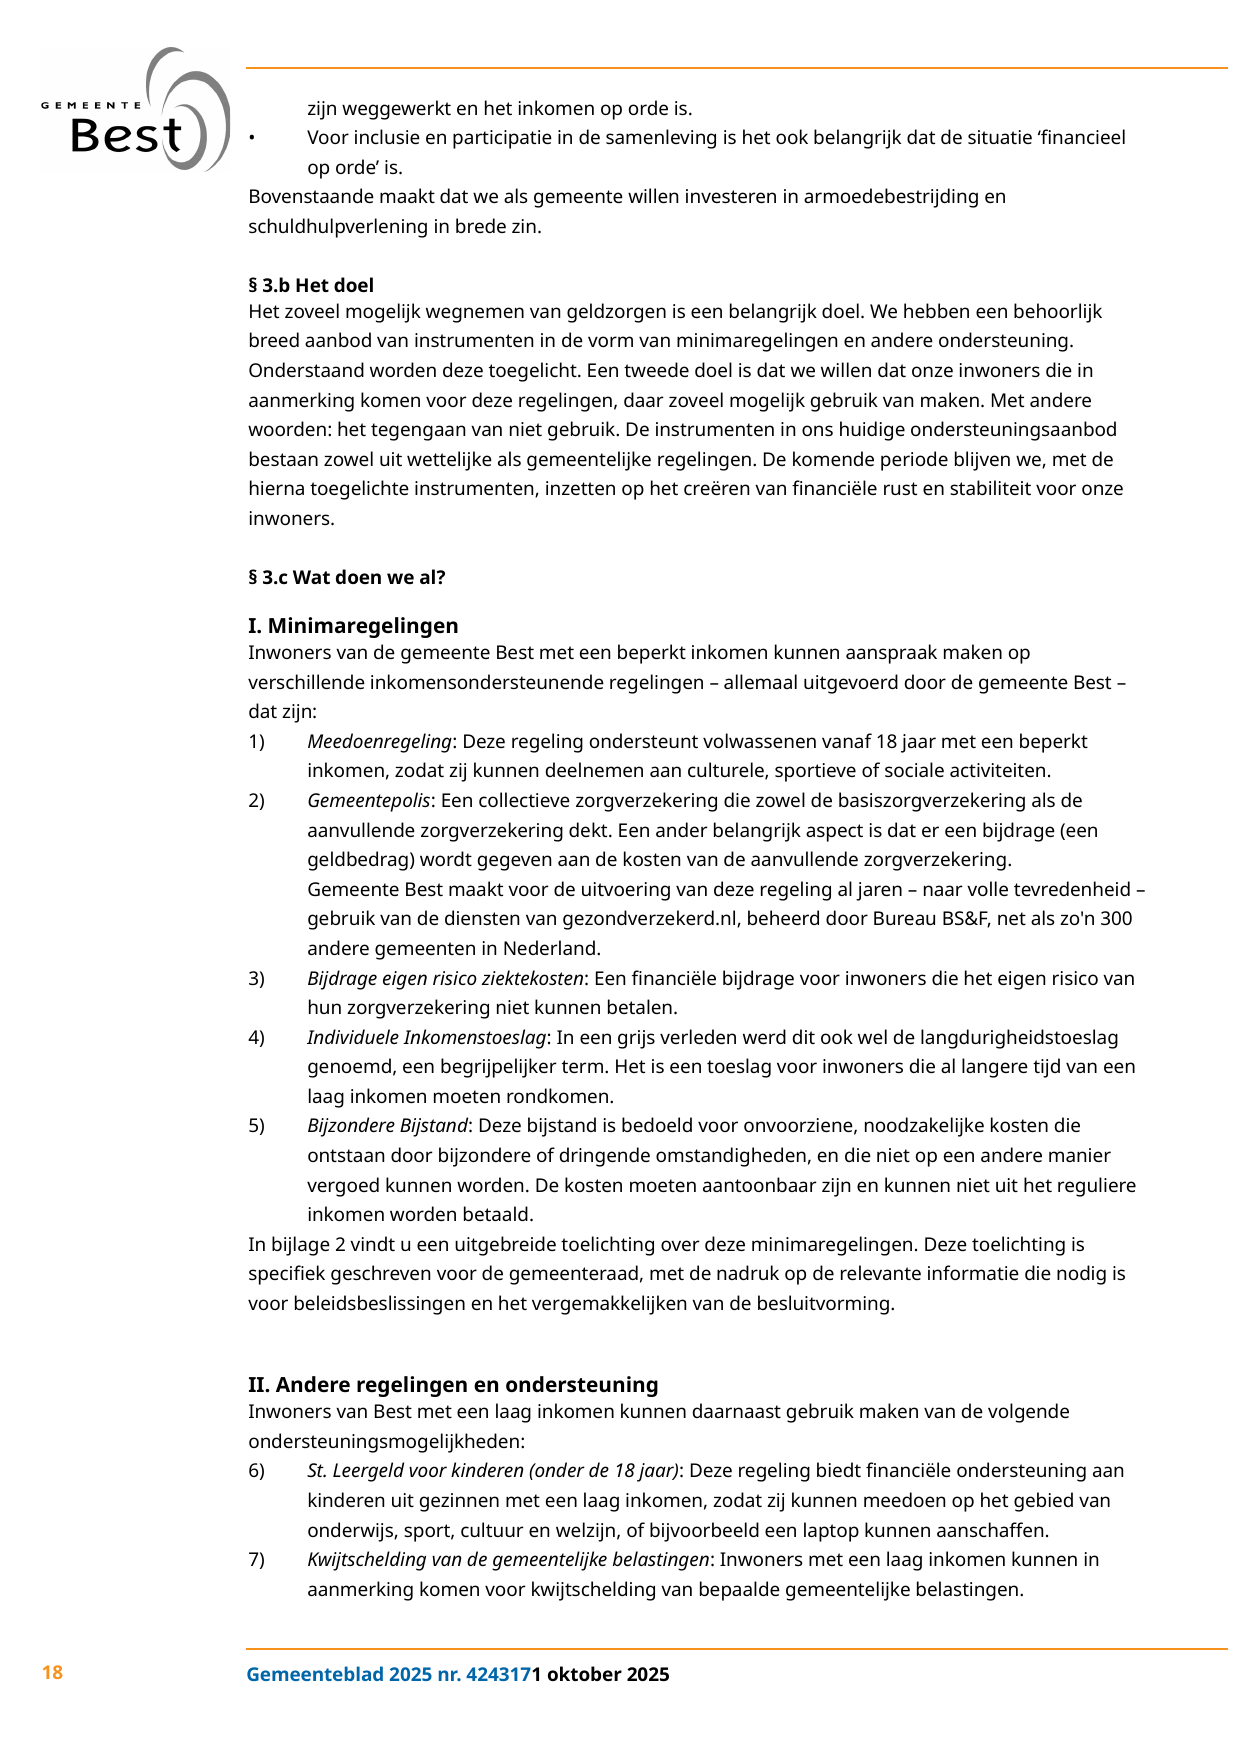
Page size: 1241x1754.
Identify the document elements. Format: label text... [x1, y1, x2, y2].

list Voor inclusie en participatie in de samenleving is het ook belangrijk dat de situatie ‘financieel op orde’ is. [248, 124, 1152, 180]
text Inwoners van de gemeente Best met een beperkt inkomen kunnen aanspraak maken op verschillende inkomensondersteunende regelingen – allemaal uitgevoerd door de gemeente Best – dat zijn: [248, 639, 1152, 724]
text I. Minimaregelingen [248, 611, 1152, 639]
text In bijlage 2 vindt u een uitgebreide toelichting over deze minimaregelingen. Deze toelichting is specifiek geschreven voor de gemeenteraad, met de nadruk op de relevante informatie die nodig is voor beleidsbeslissingen en het vergemakkelijken van de besluitvorming. [248, 1231, 1152, 1316]
picture [41, 47, 231, 172]
list Meedoenregeling: Deze regeling ondersteunt volwassenen vanaf 18 jaar met een beperkt inkomen, zodat zij kunnen deelnemen aan culturele, sportieve of sociale activiteiten. [248, 728, 1152, 783]
list Kwijtschelding van de gemeentelijke belastingen: Inwoners met een laag inkomen kunnen in aanmerking komen voor kwijtschelding van bepaalde gemeentelijke belastingen. [248, 1546, 1152, 1602]
text § 3.c Wat doen we al? [248, 564, 1152, 590]
list Bijzondere Bijstand: Deze bijstand is bedoeld voor onvoorziene, noodzakelijke kosten die ontstaan door bijzondere of dringende omstandigheden, en die niet op een andere manier vergoed kunnen worden. De kosten moeten aantoonbaar zijn en kunnen niet uit het reguliere inkomen worden betaald. [248, 1113, 1152, 1227]
text Bovenstaande maakt dat we als gemeente willen investeren in armoedebestrijding en schuldhulpverlening in brede zin. [248, 183, 1152, 239]
list zijn weggewerkt en het inkomen op orde is. [248, 95, 1152, 121]
list Gemeentepolis: Een collectieve zorgverzekering die zowel de basiszorgverzekering als de aanvullende zorgverzekering dekt. Een ander belangrijk aspect is dat er een bijdrage (een geldbedrag) wordt gegeven aan de kosten van de aanvullende zorgverzekering. [248, 787, 1152, 872]
list Gemeente Best maakt voor de uitvoering van deze regeling al jaren – naar volle tevredenheid – gebruik van de diensten van gezondverzekerd.nl, beheerd door Bureau BS&F, net als zo'n 300 andere gemeenten in Nederland. [248, 876, 1152, 961]
text II. Andere regelingen en ondersteuning [248, 1370, 1152, 1398]
text Het zoveel mogelijk wegnemen van geldzorgen is een belangrijk doel. We hebben een behoorlijk breed aanbod van instrumenten in de vorm van minimaregelingen en andere ondersteuning. Onderstaand worden deze toegelicht. Een tweede doel is dat we willen dat onze inwoners die in aanmerking komen voor deze regelingen, daar zoveel mogelijk gebruik van maken. Met andere woorden: het tegengaan van niet gebruik. De instrumenten in ons huidige ondersteuningsaanbod bestaan zowel uit wettelijke als gemeentelijke regelingen. De komende periode blijven we, met de hierna toegelichte instrumenten, inzetten op het creëren van financiële rust en stabiliteit voor onze inwoners. [248, 298, 1152, 531]
text Inwoners van Best met een laag inkomen kunnen daarnaast gebruik maken van de volgende ondersteuningsmogelijkheden: [248, 1398, 1152, 1454]
text § 3.b Het doel [248, 272, 1152, 298]
list Bijdrage eigen risico ziektekosten: Een financiële bijdrage voor inwoners die het eigen risico van hun zorgverzekering niet kunnen betalen. [248, 965, 1152, 1020]
list Individuele Inkomenstoeslag: In een grijs verleden werd dit ook wel de langdurigheidstoeslag genoemd, een begrijpelijker term. Het is een toeslag voor inwoners die al langere tijd van een laag inkomen moeten rondkomen. [248, 1024, 1152, 1109]
list St. Leergeld voor kinderen (onder de 18 jaar): Deze regeling biedt financiële ondersteuning aan kinderen uit gezinnen met een laag inkomen, zodat zij kunnen meedoen op het gebied van onderwijs, sport, cultuur en welzijn, of bijvoorbeeld een laptop kunnen aanschaffen. [248, 1458, 1152, 1543]
